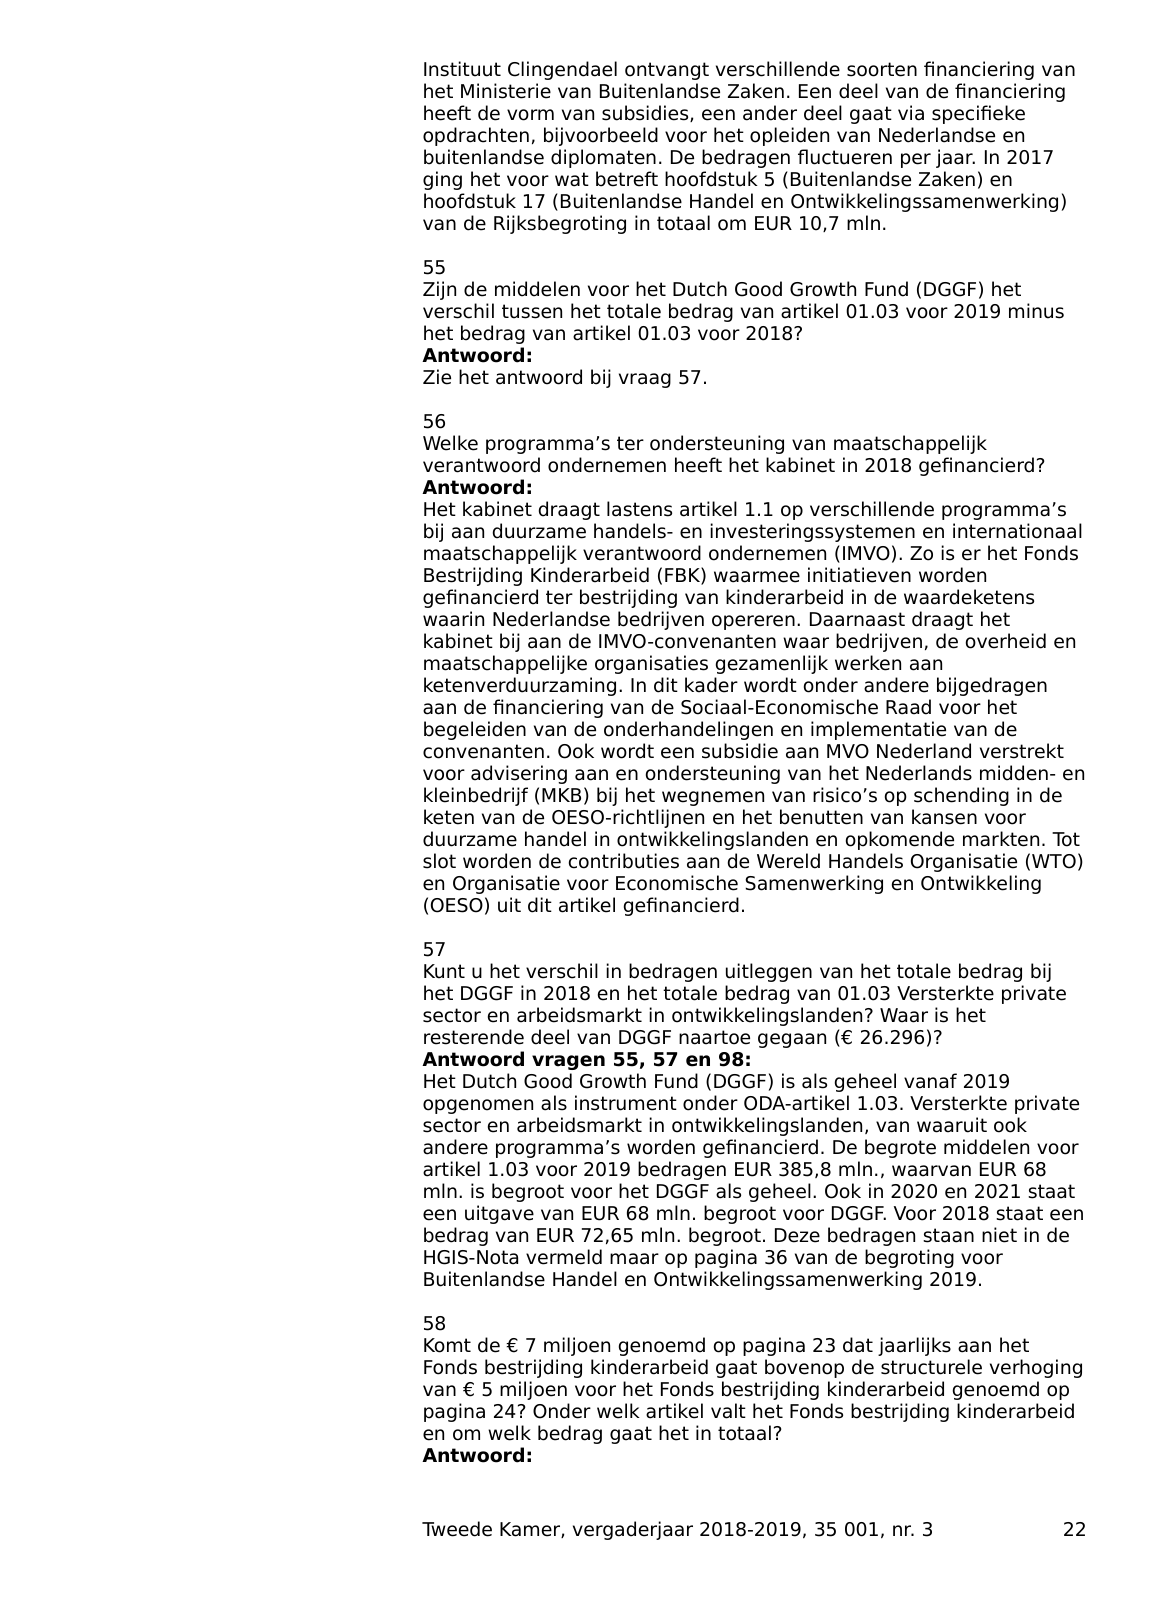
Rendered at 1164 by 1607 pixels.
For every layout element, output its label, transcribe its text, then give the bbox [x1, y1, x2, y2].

text Welke programma’s ter ondersteuning van maatschappelijk verantwoord ondernemen heeft het kabinet in 2018 gefinancierd? [422, 433, 1087, 477]
text Kunt u het verschil in bedragen uitleggen van het totale bedrag bij het DGGF in 2018 en het totale bedrag van 01.03 Versterkte private sector en arbeidsmarkt in ontwikkelingslanden? Waar is het resterende deel van DGGF naartoe gegaan (€ 26.296)? [422, 961, 1087, 1049]
text 56 [422, 411, 1087, 433]
text Antwoord vragen 55, 57 en 98: [422, 1049, 1087, 1071]
text Het kabinet draagt lastens artikel 1.1 op verschillende programma’s bij aan duurzame handels- en investeringssystemen en internationaal maatschappelijk verantwoord ondernemen (IMVO). Zo is er het Fonds Bestrijding Kinderarbeid (FBK) waarmee initiatieven worden gefinancierd ter bestrijding van kinderarbeid in de waardeketens waarin Nederlandse bedrijven opereren. Daarnaast draagt het kabinet bij aan de IMVO-convenanten waar bedrijven, de overheid en maatschappelijke organisaties gezamenlijk werken aan ketenverduurzaming. In dit kader wordt onder andere bijgedragen aan de financiering van de Sociaal-Economische Raad voor het begeleiden van de onderhandelingen en implementatie van de convenanten. Ook wordt een subsidie aan MVO Nederland verstrekt voor advisering aan en ondersteuning van het Nederlands midden- en kleinbedrijf (MKB) bij het wegnemen van risico’s op schending in de keten van de OESO-richtlijnen en het benutten van kansen voor duurzame handel in ontwikkelingslanden en opkomende markten. Tot slot worden de contributies aan de Wereld Handels Organisatie (WTO) en Organisatie voor Economische Samenwerking en Ontwikkeling (OESO) uit dit artikel gefinancierd. [422, 499, 1087, 917]
text 58 [422, 1313, 1087, 1335]
text Antwoord: [422, 477, 1087, 499]
text Komt de € 7 miljoen genoemd op pagina 23 dat jaarlijks aan het Fonds bestrijding kinderarbeid gaat bovenop de structurele verhoging van € 5 miljoen voor het Fonds bestrijding kinderarbeid genoemd op pagina 24? Onder welk artikel valt het Fonds bestrijding kinderarbeid en om welk bedrag gaat het in totaal? [422, 1335, 1087, 1444]
text Antwoord: [422, 345, 1087, 367]
text 55 [422, 257, 1087, 279]
text Antwoord: [422, 1444, 1087, 1467]
text 57 [422, 939, 1087, 961]
text Zie het antwoord bij vraag 57. [422, 367, 1087, 389]
text Zijn de middelen voor het Dutch Good Growth Fund (DGGF) het verschil tussen het totale bedrag van artikel 01.03 voor 2019 minus het bedrag van artikel 01.03 voor 2018? [422, 279, 1087, 345]
text Instituut Clingendael ontvangt verschillende soorten financiering van het Ministerie van Buitenlandse Zaken. Een deel van de financiering heeft de vorm van subsidies, een ander deel gaat via specifieke opdrachten, bijvoorbeeld voor het opleiden van Nederlandse en buitenlandse diplomaten. De bedragen fluctueren per jaar. In 2017 ging het voor wat betreft hoofdstuk 5 (Buitenlandse Zaken) en hoofdstuk 17 (Buitenlandse Handel en Ontwikkelingssamenwerking) van de Rijksbegroting in totaal om EUR 10,7 mln. [422, 59, 1087, 235]
text Het Dutch Good Growth Fund (DGGF) is als geheel vanaf 2019 opgenomen als instrument onder ODA-artikel 1.03. Versterkte private sector en arbeidsmarkt in ontwikkelingslanden, van waaruit ook andere programma’s worden gefinancierd. De begrote middelen voor artikel 1.03 voor 2019 bedragen EUR 385,8 mln., waarvan EUR 68 mln. is begroot voor het DGGF als geheel. Ook in 2020 en 2021 staat een uitgave van EUR 68 mln. begroot voor DGGF. Voor 2018 staat een bedrag van EUR 72,65 mln. begroot. Deze bedragen staan niet in de HGIS-Nota vermeld maar op pagina 36 van de begroting voor Buitenlandse Handel en Ontwikkelingssamenwerking 2019. [422, 1071, 1087, 1291]
